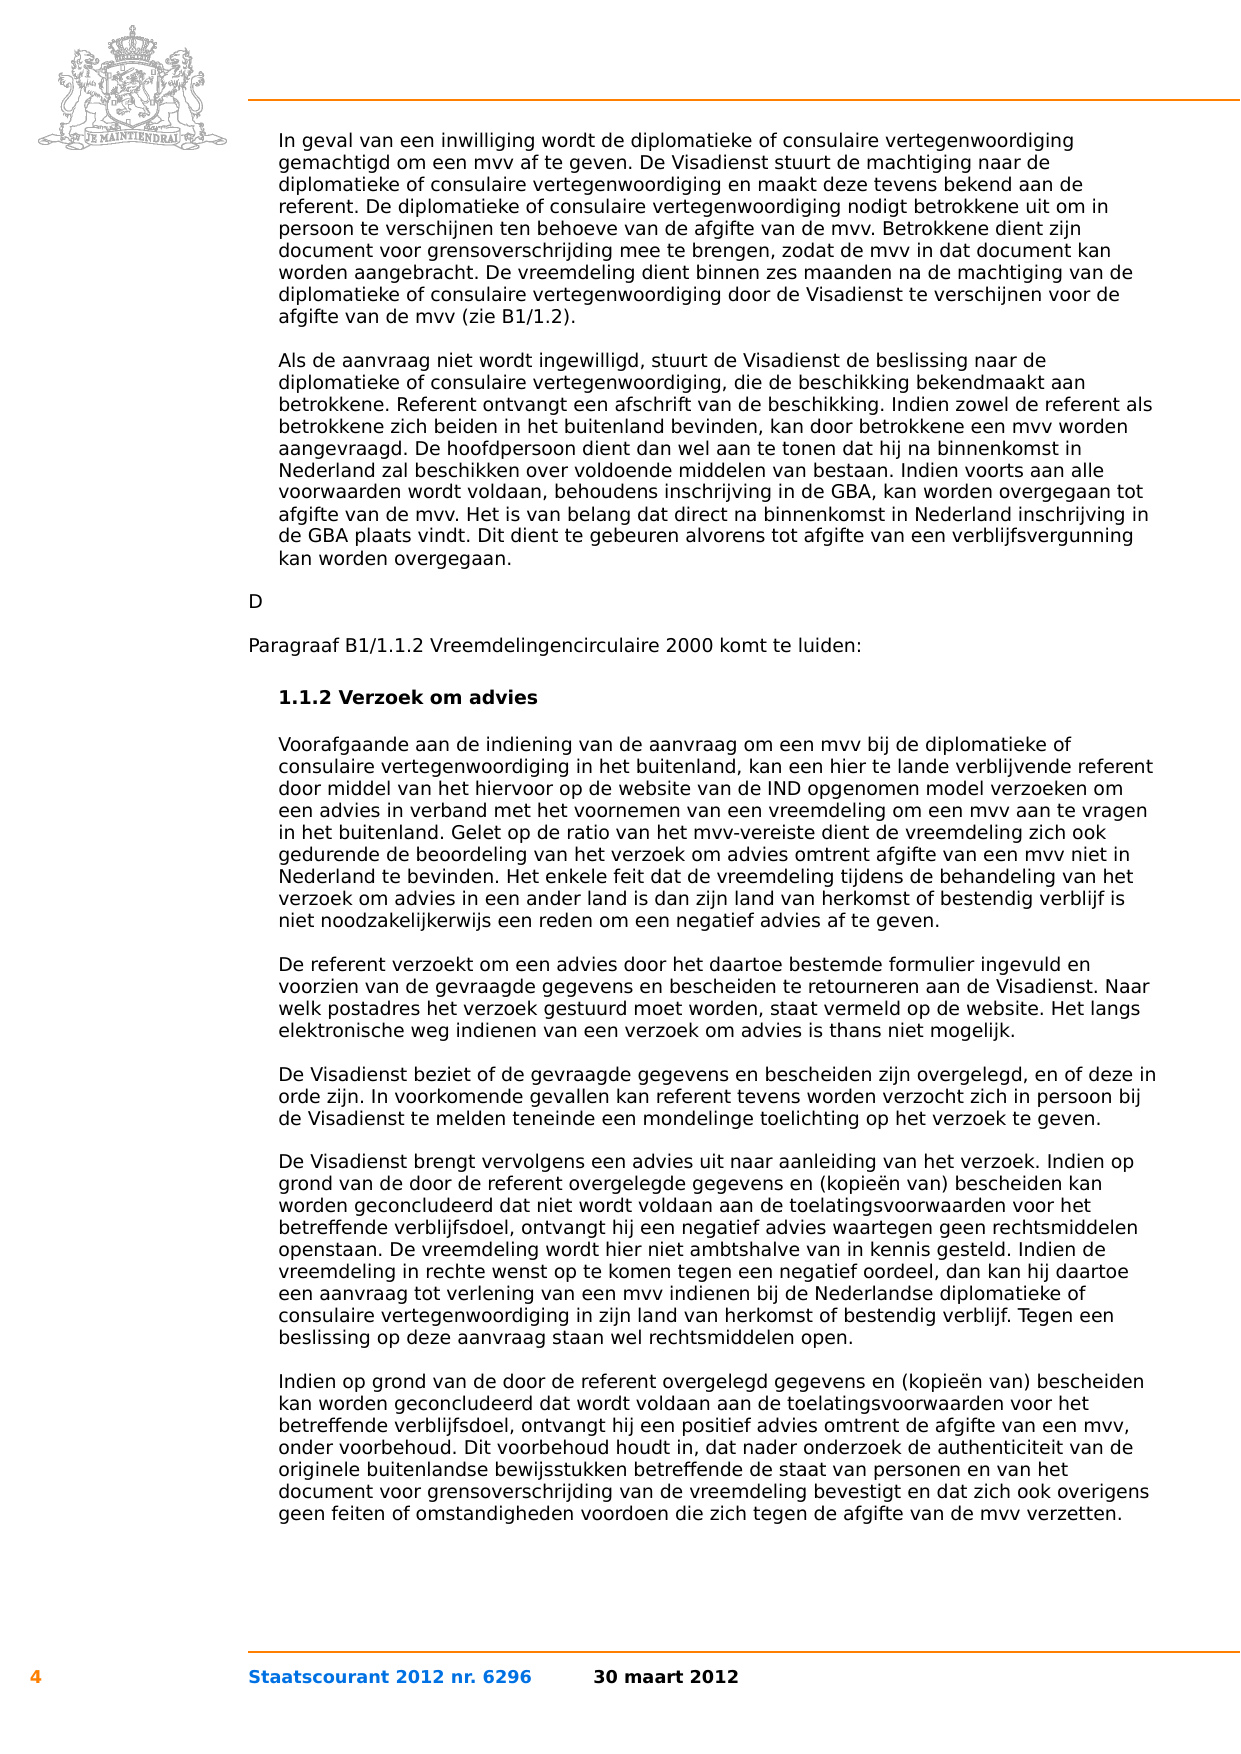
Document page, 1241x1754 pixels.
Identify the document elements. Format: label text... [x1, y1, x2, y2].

text De Visadienst beziet of de gevraagde gegevens en bescheiden zijn overgelegd, en of deze in orde zijn. In voorkomende gevallen kan referent tevens worden verzocht zich in persoon bij de Visadienst te melden teneinde een mondelinge toelichting op het verzoek te geven. [278, 1063, 1163, 1129]
text De referent verzoekt om een advies door het daartoe bestemde formulier ingevuld en voorzien van de gevraagde gegevens en bescheiden te retourneren aan de Visadienst. Naar welk postadres het verzoek gestuurd moet worden, staat vermeld op de website. Het langs elektronische weg indienen van een verzoek om advies is thans niet mogelijk. [278, 954, 1163, 1042]
text In geval van een inwilliging wordt de diplomatieke of consulaire vertegenwoordiging gemachtigd om een mvv af te geven. De Visadienst stuurt de machtiging naar de diplomatieke of consulaire vertegenwoordiging en maakt deze tevens bekend aan de referent. De diplomatieke of consulaire vertegenwoordiging nodigt betrokkene uit om in persoon te verschijnen ten behoeve van de afgifte van de mvv. Betrokkene dient zijn document voor grensoverschrijding mee te brengen, zodat de mvv in dat document kan worden aangebracht. De vreemdeling dient binnen zes maanden na de machtiging van de diplomatieke of consulaire vertegenwoordiging door de Visadienst te verschijnen voor de afgifte van de mvv (zie B1/1.2). [278, 130, 1163, 328]
text Paragraaf B1/1.1.2 Vreemdelingencirculaire 2000 komt te luiden: [248, 635, 1163, 657]
subtitle 1.1.2 Verzoek om advies [278, 687, 1163, 709]
text Voorafgaande aan de indiening van de aanvraag om een mvv bij de diplomatieke of consulaire vertegenwoordiging in het buitenland, kan een hier te lande verblijvende referent door middel van het hiervoor op de website van de IND opgenomen model verzoeken om een advies in verband met het voornemen van een vreemdeling om een mvv aan te vragen in het buitenland. Gelet op de ratio van het mvv-vereiste dient de vreemdeling zich ook gedurende de beoordeling van het verzoek om advies omtrent afgifte van een mvv niet in Nederland te bevinden. Het enkele feit dat de vreemdeling tijdens de behandeling van het verzoek om advies in een ander land is dan zijn land van herkomst of bestendig verblijf is niet noodzakelijkerwijs een reden om een negatief advies af te geven. [278, 734, 1163, 932]
text Als de aanvraag niet wordt ingewilligd, stuurt de Visadienst de beslissing naar de diplomatieke of consulaire vertegenwoordiging, die de beschikking bekendmaakt aan betrokkene. Referent ontvangt een afschrift van de beschikking. Indien zowel de referent als betrokkene zich beiden in het buitenland bevinden, kan door betrokkene een mvv worden aangevraagd. De hoofdpersoon dient dan wel aan te tonen dat hij na binnenkomst in Nederland zal beschikken over voldoende middelen van bestaan. Indien voorts aan alle voorwaarden wordt voldaan, behoudens inschrijving in de GBA, kan worden overgegaan tot afgifte van de mvv. Het is van belang dat direct na binnenkomst in Nederland inschrijving in de GBA plaats vindt. Dit dient te gebeuren alvorens tot afgifte van een verblijfsvergunning kan worden overgegaan. [278, 349, 1163, 569]
text Indien op grond van de door de referent overgelegd gegevens en (kopieën van) bescheiden kan worden geconcludeerd dat wordt voldaan aan de toelatingsvoorwaarden voor het betreffende verblijfsdoel, ontvangt hij een positief advies omtrent de afgifte van een mvv, onder voorbehoud. Dit voorbehoud houdt in, dat nader onderzoek de authenticiteit van de originele buitenlandse bewijsstukken betreffende de staat van personen en van het document voor grensoverschrijding van de vreemdeling bevestigt en dat zich ook overigens geen feiten of omstandigheden voordoen die zich tegen de afgifte van de mvv verzetten. [278, 1371, 1163, 1525]
picture [38, 25, 227, 150]
text De Visadienst brengt vervolgens een advies uit naar aanleiding van het verzoek. Indien op grond van de door de referent overgelegde gegevens en (kopieën van) bescheiden kan worden geconcludeerd dat niet wordt voldaan aan de toelatingsvoorwaarden voor het betreffende verblijfsdoel, ontvangt hij een negatief advies waartegen geen rechtsmiddelen openstaan. De vreemdeling wordt hier niet ambtshalve van in kennis gesteld. Indien de vreemdeling in rechte wenst op te komen tegen een negatief oordeel, dan kan hij daartoe een aanvraag tot verlening van een mvv indienen bij de Nederlandse diplomatieke of consulaire vertegenwoordiging in zijn land van herkomst of bestendig verblijf. Tegen een beslissing op deze aanvraag staan wel rechtsmiddelen open. [278, 1151, 1163, 1349]
text D [248, 591, 1163, 613]
